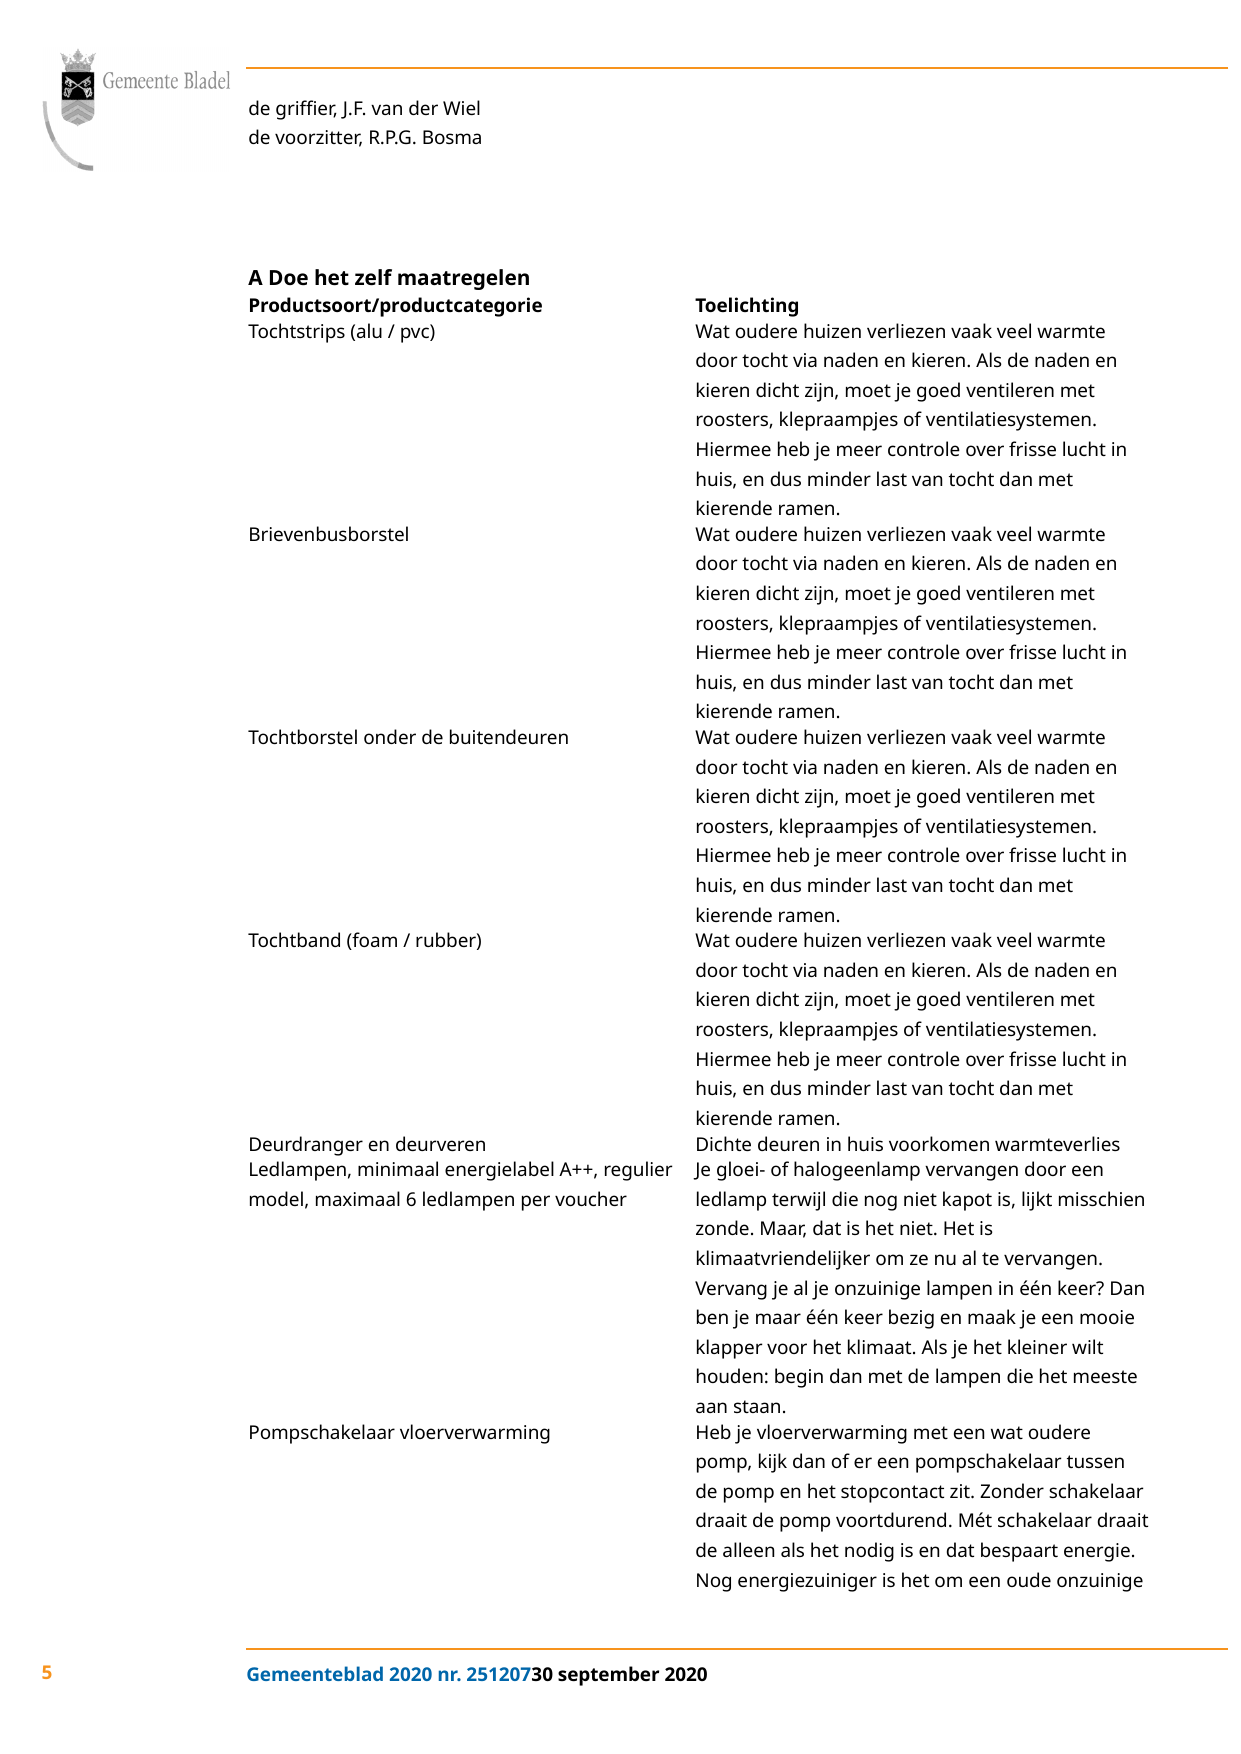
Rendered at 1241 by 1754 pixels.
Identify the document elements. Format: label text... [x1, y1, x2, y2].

table_cell Tochtband (foam / rubber) [248, 928, 695, 1131]
table_cell Pompschakelaar vloerverwarming [248, 1419, 695, 1592]
table_cell Deurdranger en deurveren [248, 1131, 695, 1156]
table_header Toelichting [695, 292, 1152, 318]
table_cell Wat oudere huizen verliezen vaak veel warmte door tocht via naden en kieren. Als de naden en kieren dicht zijn, moet je goed ventileren met roosters, klepraampjes of ventilatiesystemen. Hiermee heb je meer controle over frisse lucht in huis, en dus minder last van tocht dan met kierende ramen. [695, 724, 1152, 927]
text de griffier, J.F. van der Wiel [248, 95, 1152, 121]
text A Doe het zelf maatregelen [248, 263, 1152, 292]
table_cell Tochtborstel onder de buitendeuren [248, 724, 695, 927]
table_header Productsoort/productcategorie [248, 292, 695, 318]
table_cell Wat oudere huizen verliezen vaak veel warmte door tocht via naden en kieren. Als de naden en kieren dicht zijn, moet je goed ventileren met roosters, klepraampjes of ventilatiesystemen. Hiermee heb je meer controle over frisse lucht in huis, en dus minder last van tocht dan met kierende ramen. [695, 521, 1152, 724]
table_cell Dichte deuren in huis voorkomen warmteverlies [695, 1131, 1152, 1156]
table_cell Brievenbusborstel [248, 521, 695, 724]
picture [41, 47, 231, 172]
table_cell Je gloei- of halogeenlamp vervangen door een ledlamp terwijl die nog niet kapot is, lijkt misschien zonde. Maar, dat is het niet. Het is klimaatvriendelijker om ze nu al te vervangen. Vervang je al je onzuinige lampen in één keer? Dan ben je maar één keer bezig en maak je een mooie klapper voor het klimaat. Als je het kleiner wilt houden: begin dan met de lampen die het meeste aan staan. [695, 1156, 1152, 1419]
table_cell Ledlampen, minimaal energielabel A++, regulier model, maximaal 6 ledlampen per voucher [248, 1156, 695, 1419]
table_cell Wat oudere huizen verliezen vaak veel warmte door tocht via naden en kieren. Als de naden en kieren dicht zijn, moet je goed ventileren met roosters, klepraampjes of ventilatiesystemen. Hiermee heb je meer controle over frisse lucht in huis, en dus minder last van tocht dan met kierende ramen. [695, 928, 1152, 1131]
table_cell Heb je vloerverwarming met een wat oudere pomp, kijk dan of er een pompschakelaar tussen de pomp en het stopcontact zit. Zonder schakelaar draait de pomp voortdurend. Mét schakelaar draait de alleen als het nodig is en dat bespaart energie. Nog energiezuiniger is het om een oude onzuinige [695, 1419, 1152, 1592]
table_cell Wat oudere huizen verliezen vaak veel warmte door tocht via naden en kieren. Als de naden en kieren dicht zijn, moet je goed ventileren met roosters, klepraampjes of ventilatiesystemen. Hiermee heb je meer controle over frisse lucht in huis, en dus minder last van tocht dan met kierende ramen. [695, 318, 1152, 521]
text de voorzitter, R.P.G. Bosma [248, 124, 1152, 150]
table_cell Tochtstrips (alu / pvc) [248, 318, 695, 521]
